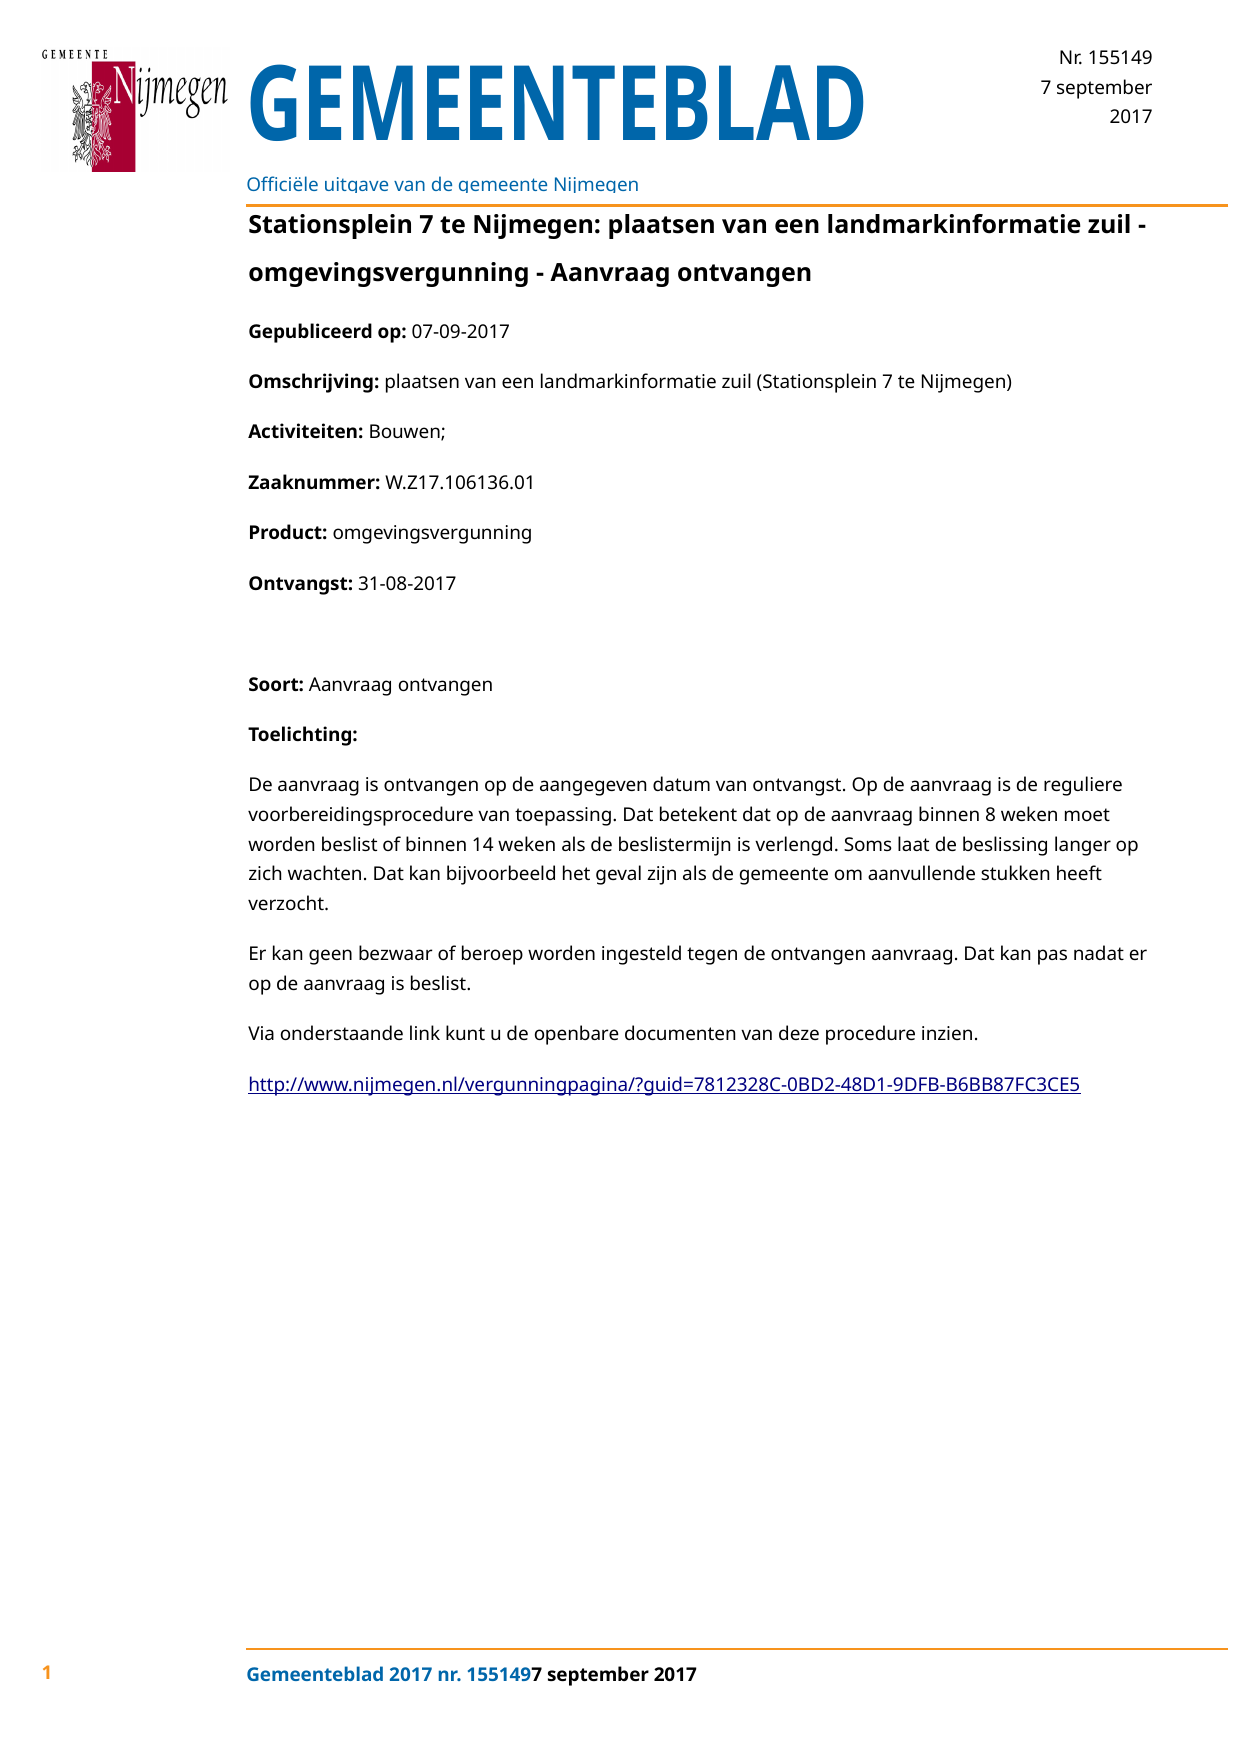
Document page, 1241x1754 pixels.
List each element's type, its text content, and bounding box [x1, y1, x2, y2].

text Stationsplein 7 te Nijmegen: plaatsen van een landmarkinformatie zuil - omgevingsvergunning - Aanvraag ontvangen [248, 207, 1152, 288]
text De aanvraag is ontvangen op de aangegeven datum van ontvangst. Op de aanvraag is de reguliere voorbereidingsprocedure van toepassing. Dat betekent dat op de aanvraag binnen 8 weken moet worden beslist of binnen 14 weken als de beslistermijn is verlengd. Soms laat de beslissing langer op zich wachten. Dat kan bijvoorbeeld het geval zijn als de gemeente om aanvullende stukken heeft verzocht. [248, 772, 1152, 916]
text Omschrijving: plaatsen van een landmarkinformatie zuil (Stationsplein 7 te Nijmegen) [248, 368, 1152, 394]
text Ontvangst: 31-08-2017 [248, 570, 1152, 596]
text Via onderstaande link kunt u de openbare documenten van deze procedure inzien. [248, 1020, 1152, 1046]
text Toelichting: [248, 721, 1152, 747]
picture [41, 47, 231, 172]
text Soort: Aanvraag ontvangen [248, 671, 1152, 697]
text Gepubliceerd op: 07-09-2017 [248, 318, 1152, 344]
text http://www.nijmegen.nl/vergunningpagina/?guid=7812328C-0BD2-48D1-9DFB-B6BB87FC3CE5 [248, 1071, 1152, 1097]
text Product: omgevingsvergunning [248, 519, 1152, 545]
text Er kan geen bezwaar of beroep worden ingesteld tegen de ontvangen aanvraag. Dat kan pas nadat er op de aanvraag is beslist. [248, 940, 1152, 996]
text Activiteiten: Bouwen; [248, 419, 1152, 444]
text Zaaknummer: W.Z17.106136.01 [248, 469, 1152, 495]
